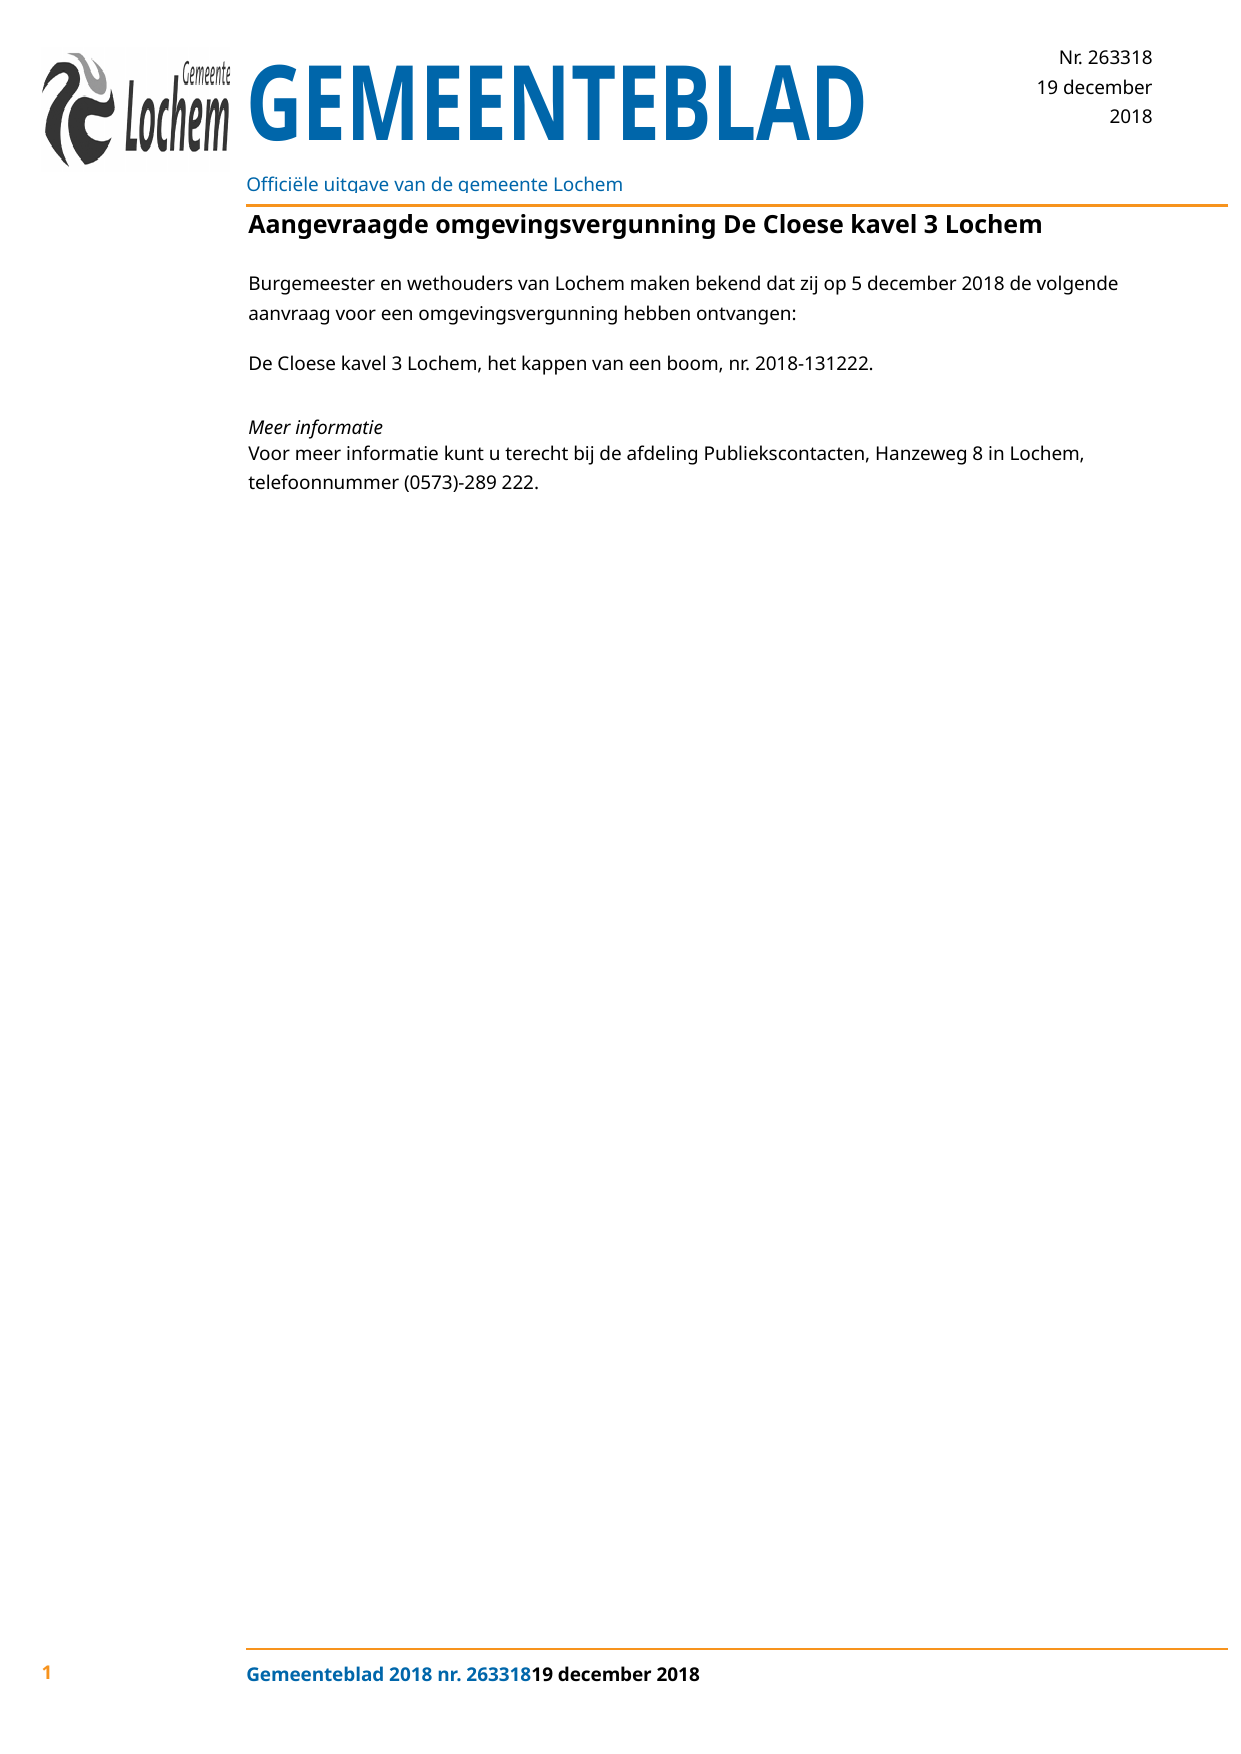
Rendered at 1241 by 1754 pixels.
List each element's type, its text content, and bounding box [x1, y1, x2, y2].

text Burgemeester en wethouders van Lochem maken bekend dat zij op 5 december 2018 de volgende aanvraag voor een omgevingsvergunning hebben ontvangen: [248, 270, 1152, 326]
text Aangevraagde omgevingsvergunning De Cloese kavel 3 Lochem [248, 207, 1152, 241]
text De Cloese kavel 3 Lochem, het kappen van een boom, nr. 2018-131222. [248, 350, 1152, 376]
text Voor meer informatie kunt u terecht bij de afdeling Publiekscontacten, Hanzeweg 8 in Lochem, telefoonnummer (0573)-289 222. [248, 440, 1152, 495]
picture [41, 47, 231, 172]
text Meer informatie [248, 414, 1152, 440]
